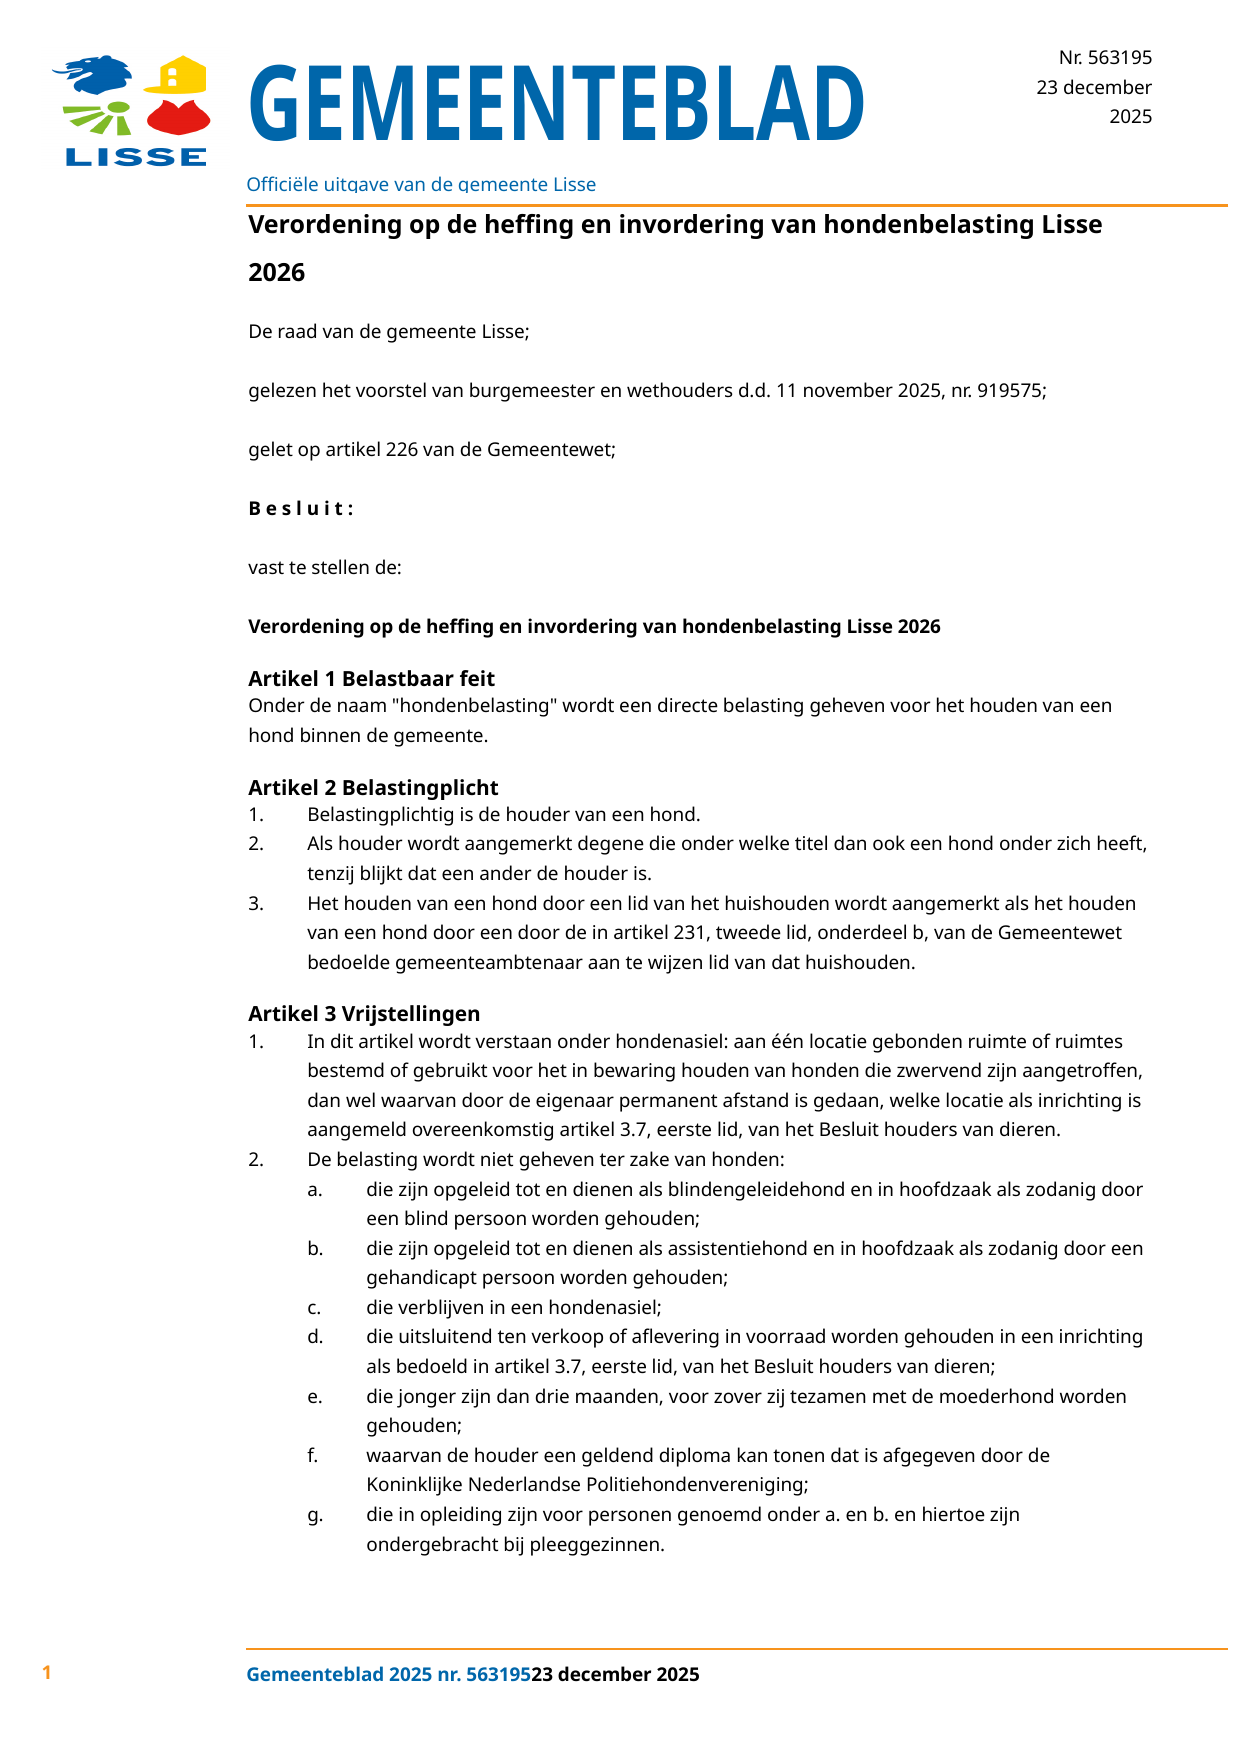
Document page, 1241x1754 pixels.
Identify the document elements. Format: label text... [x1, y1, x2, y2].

text Artikel 2 Belastingplicht [248, 773, 1152, 801]
text Onder de naam "hondenbelasting" wordt een directe belasting geheven voor het houden van een hond binnen de gemeente. [248, 693, 1152, 748]
list die uitsluitend ten verkoop of aflevering in voorraad worden gehouden in een inrichting als bedoeld in artikel 3.7, eerste lid, van het Besluit houders van dieren; [307, 1324, 1152, 1379]
list waarvan de houder een geldend diploma kan tonen dat is afgegeven door de Koninklijke Nederlandse Politiehondenvereniging; [307, 1442, 1152, 1497]
text Verordening op de heffing en invordering van hondenbelasting Lisse 2026 [248, 207, 1152, 288]
text gelezen het voorstel van burgemeester en wethouders d.d. 11 november 2025, nr. 919575; [248, 377, 1152, 403]
picture [41, 47, 231, 172]
list die in opleiding zijn voor personen genoemd onder a. en b. en hiertoe zijn ondergebracht bij pleeggezinnen. [307, 1501, 1152, 1556]
list Het houden van een hond door een lid van het huishouden wordt aangemerkt als het houden van een hond door een door de in artikel 231, tweede lid, onderdeel b, van de Gemeentewet bedoelde gemeenteambtenaar aan te wijzen lid van dat huishouden. [248, 890, 1152, 975]
list Als houder wordt aangemerkt degene die onder welke titel dan ook een hond onder zich heeft, tenzij blijkt dat een ander de houder is. [248, 831, 1152, 886]
list die jonger zijn dan drie maanden, voor zover zij tezamen met de moederhond worden gehouden; [307, 1383, 1152, 1438]
text Artikel 3 Vrijstellingen [248, 999, 1152, 1028]
text Artikel 1 Belastbaar feit [248, 664, 1152, 693]
list die verblijven in een hondenasiel; [307, 1294, 1152, 1320]
text Verordening op de heffing en invordering van hondenbelasting Lisse 2026 [248, 614, 1152, 639]
text vast te stellen de: [248, 554, 1152, 580]
list De belasting wordt niet geheven ter zake van honden: [248, 1146, 1152, 1172]
text gelet op artikel 226 van de Gemeentewet; [248, 436, 1152, 462]
list die zijn opgeleid tot en dienen als assistentiehond en in hoofdzaak als zodanig door een gehandicapt persoon worden gehouden; [307, 1235, 1152, 1290]
list In dit artikel wordt verstaan onder hondenasiel: aan één locatie gebonden ruimte of ruimtes bestemd of gebruikt voor het in bewaring houden van honden die zwervend zijn aangetroffen, dan wel waarvan door de eigenaar permanent afstand is gedaan, welke locatie als inrichting is aangemeld overeenkomstig artikel 3.7, eerste lid, van het Besluit houders van dieren. [248, 1028, 1152, 1142]
text B e s l u i t : [248, 495, 1152, 521]
list die zijn opgeleid tot en dienen als blindengeleidehond en in hoofdzaak als zodanig door een blind persoon worden gehouden; [307, 1176, 1152, 1231]
list Belastingplichtig is de houder van een hond. [248, 801, 1152, 827]
text De raad van de gemeente Lisse; [248, 318, 1152, 344]
